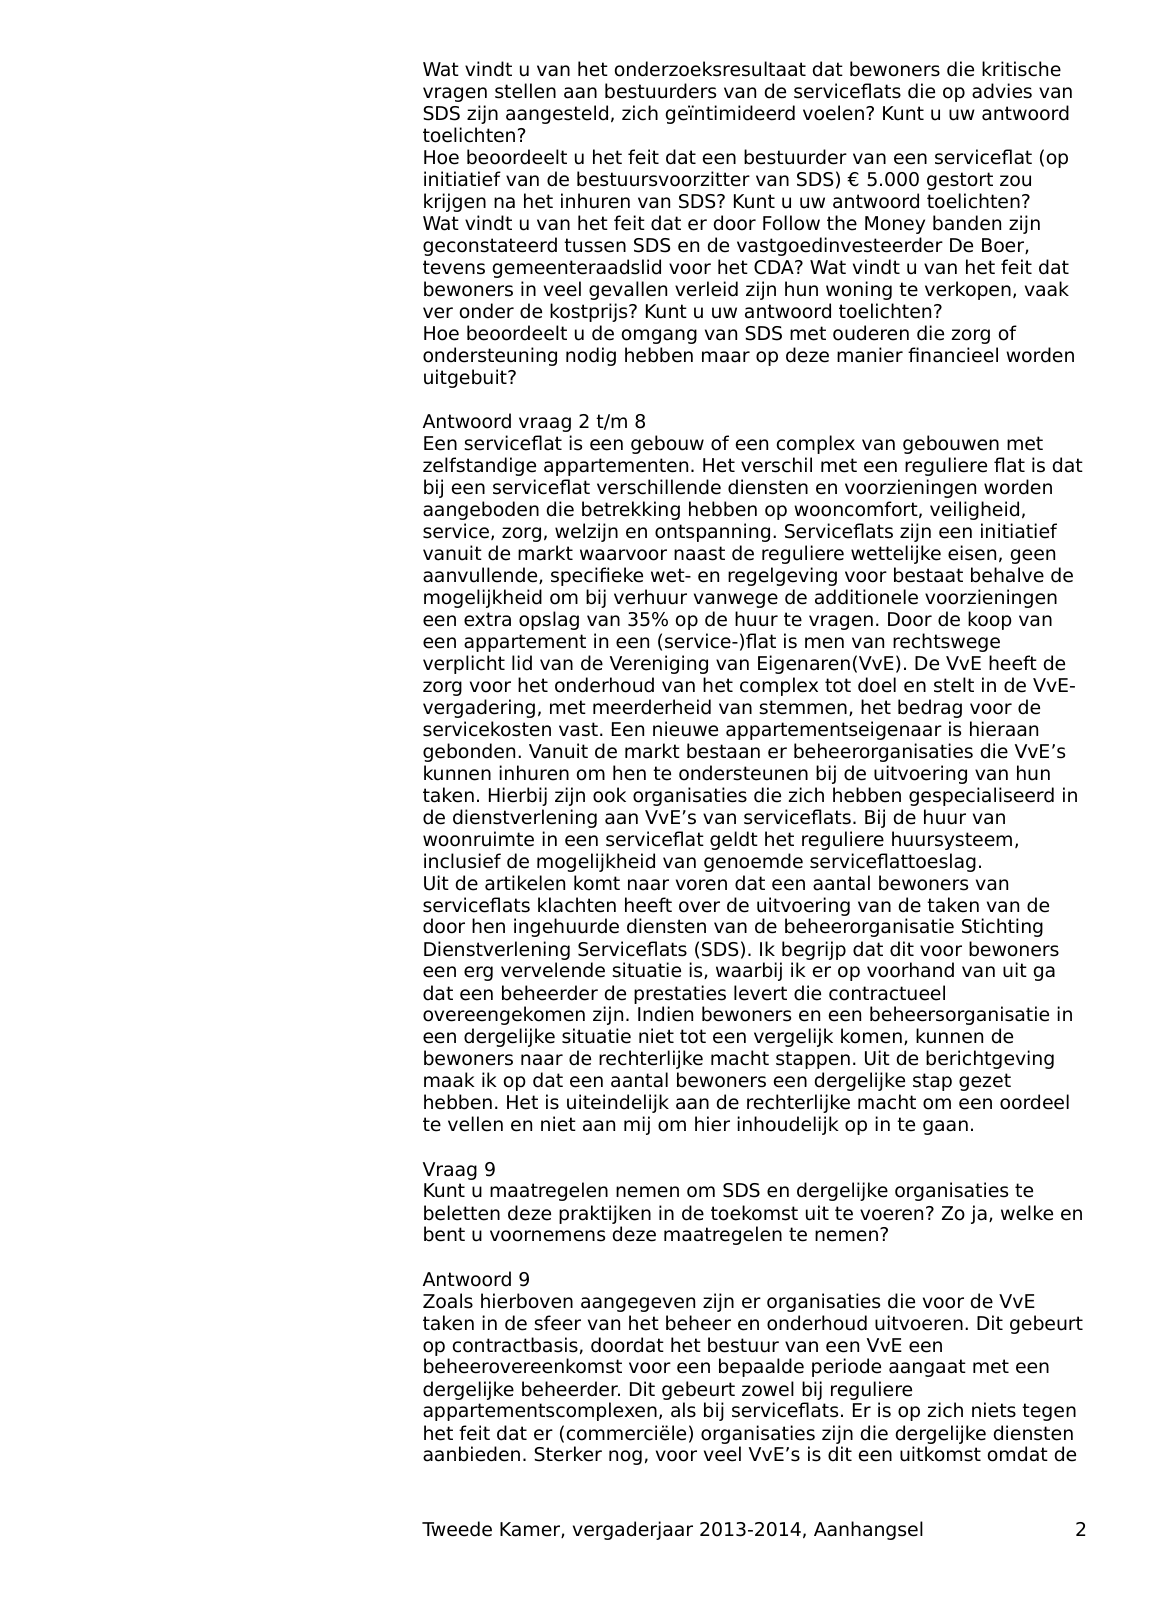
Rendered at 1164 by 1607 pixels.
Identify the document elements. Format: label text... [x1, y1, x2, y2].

text Hoe beoordeelt u de omgang van SDS met ouderen die zorg of ondersteuning nodig hebben maar op deze manier financieel worden uitgebuit? [422, 323, 1087, 389]
text Vraag 9 [422, 1158, 1087, 1180]
text Hoe beoordeelt u het feit dat een bestuurder van een serviceflat (op initiatief van de bestuursvoorzitter van SDS) € 5.000 gestort zou krijgen na het inhuren van SDS? Kunt u uw antwoord toelichten? [422, 147, 1087, 213]
text Een serviceflat is een gebouw of een complex van gebouwen met zelfstandige appartementen. Het verschil met een reguliere flat is dat bij een serviceflat verschillende diensten en voorzieningen worden aangeboden die betrekking hebben op wooncomfort, veiligheid, service, zorg, welzijn en ontspanning. Serviceflats zijn een initiatief vanuit de markt waarvoor naast de reguliere wettelijke eisen, geen aanvullende, specifieke wet- en regelgeving voor bestaat behalve de mogelijkheid om bij verhuur vanwege de additionele voorzieningen een extra opslag van 35% op de huur te vragen. Door de koop van een appartement in een (service-)flat is men van rechtswege verplicht lid van de Vereniging van Eigenaren(VvE). De VvE heeft de zorg voor het onderhoud van het complex tot doel en stelt in de VvE-vergadering, met meerderheid van stemmen, het bedrag voor de servicekosten vast. Een nieuwe appartementseigenaar is hieraan gebonden. Vanuit de markt bestaan er beheerorganisaties die VvE’s kunnen inhuren om hen te ondersteunen bij de uitvoering van hun taken. Hierbij zijn ook organisaties die zich hebben gespecialiseerd in de dienstverlening aan VvE’s van serviceflats. Bij de huur van woonruimte in een serviceflat geldt het reguliere huursysteem, inclusief de mogelijkheid van genoemde serviceflattoeslag. [422, 433, 1087, 872]
text Antwoord 9 [422, 1268, 1087, 1291]
text Wat vindt u van het feit dat er door Follow the Money banden zijn geconstateerd tussen SDS en de vastgoedinvesteerder De Boer, tevens gemeenteraadslid voor het CDA? Wat vindt u van het feit dat bewoners in veel gevallen verleid zijn hun woning te verkopen, vaak ver onder de kostprijs? Kunt u uw antwoord toelichten? [422, 213, 1087, 323]
text Kunt u maatregelen nemen om SDS en dergelijke organisaties te beletten deze praktijken in de toekomst uit te voeren? Zo ja, welke en bent u voornemens deze maatregelen te nemen? [422, 1180, 1087, 1246]
text Zoals hierboven aangegeven zijn er organisaties die voor de VvE taken in de sfeer van het beheer en onderhoud uitvoeren. Dit gebeurt op contractbasis, doordat het bestuur van een VvE een beheerovereenkomst voor een bepaalde periode aangaat met een dergelijke beheerder. Dit gebeurt zowel bij reguliere appartementscomplexen, als bij serviceflats. Er is op zich niets tegen het feit dat er (commerciële) organisaties zijn die dergelijke diensten aanbieden. Sterker nog, voor veel VvE’s is dit een uitkomst omdat de [422, 1291, 1087, 1466]
text Uit de artikelen komt naar voren dat een aantal bewoners van serviceflats klachten heeft over de uitvoering van de taken van de door hen ingehuurde diensten van de beheerorganisatie Stichting Dienstverlening Serviceflats (SDS). Ik begrijp dat dit voor bewoners een erg vervelende situatie is, waarbij ik er op voorhand van uit ga dat een beheerder de prestaties levert die contractueel overeengekomen zijn. Indien bewoners en een beheersorganisatie in een dergelijke situatie niet tot een vergelijk komen, kunnen de bewoners naar de rechterlijke macht stappen. Uit de berichtgeving maak ik op dat een aantal bewoners een dergelijke stap gezet hebben. Het is uiteindelijk aan de rechterlijke macht om een oordeel te vellen en niet aan mij om hier inhoudelijk op in te gaan. [422, 872, 1087, 1136]
text Wat vindt u van het onderzoeksresultaat dat bewoners die kritische vragen stellen aan bestuurders van de serviceflats die op advies van SDS zijn aangesteld, zich geïntimideerd voelen? Kunt u uw antwoord toelichten? [422, 59, 1087, 147]
text Antwoord vraag 2 t/m 8 [422, 411, 1087, 433]
